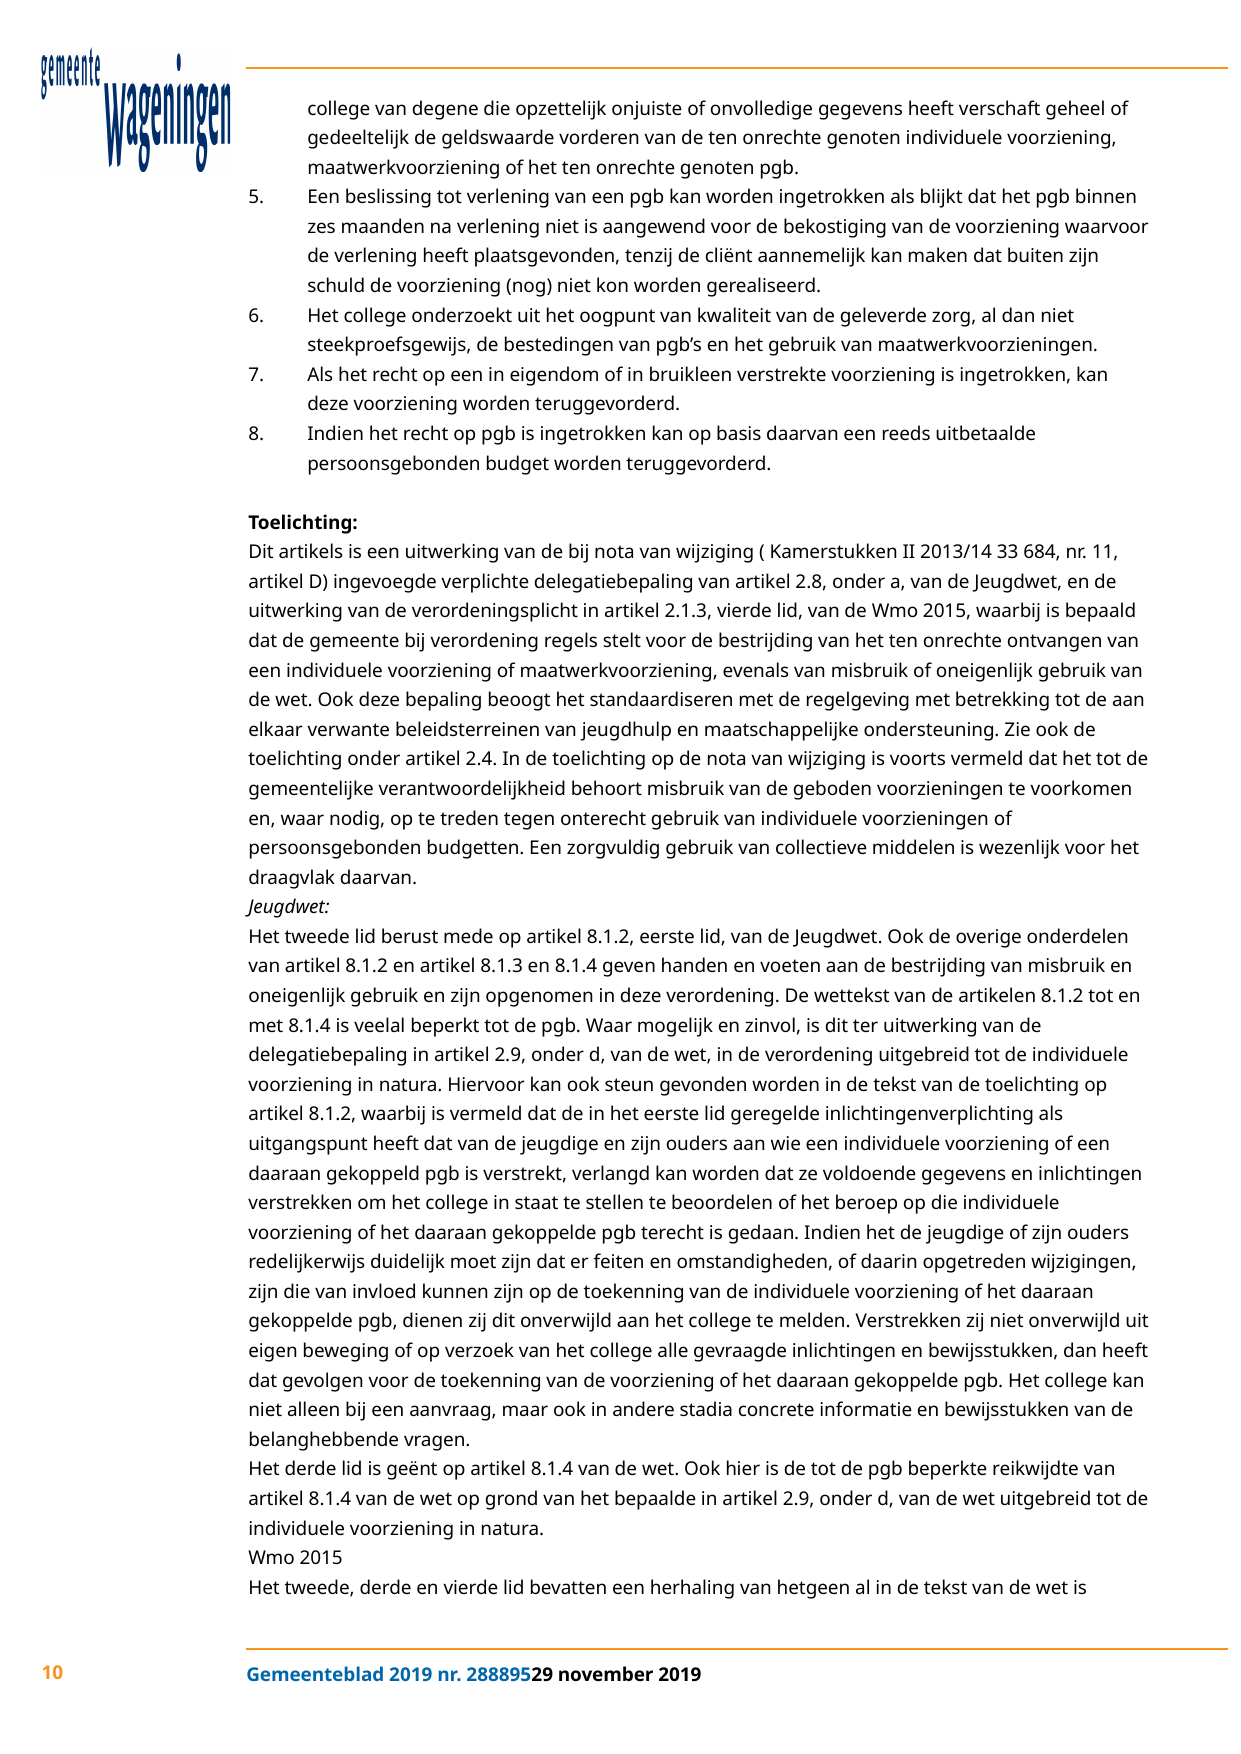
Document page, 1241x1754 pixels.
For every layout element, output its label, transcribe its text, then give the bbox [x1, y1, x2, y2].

picture [41, 47, 231, 172]
list Indien het recht op pgb is ingetrokken kan op basis daarvan een reeds uitbetaalde persoonsgebonden budget worden teruggevorderd. [248, 420, 1152, 476]
text Het tweede, derde en vierde lid bevatten een herhaling van hetgeen al in de tekst van de wet is [248, 1574, 1152, 1600]
text Jeugdwet: [248, 893, 1152, 919]
list Als het recht op een in eigendom of in bruikleen verstrekte voorziening is ingetrokken, kan deze voorziening worden teruggevorderd. [248, 361, 1152, 416]
text Wmo 2015 [248, 1544, 1152, 1570]
list Een beslissing tot verlening van een pgb kan worden ingetrokken als blijkt dat het pgb binnen zes maanden na verlening niet is aangewend voor de bekostiging van de voorziening waarvoor de verlening heeft plaatsgevonden, tenzij de cliënt aannemelijk kan maken dat buiten zijn schuld de voorziening (nog) niet kon worden gerealiseerd. [248, 183, 1152, 298]
list college van degene die opzettelijk onjuiste of onvolledige gegevens heeft verschaft geheel of gedeeltelijk de geldswaarde vorderen van de ten onrechte genoten individuele voorziening, maatwerkvoorziening of het ten onrechte genoten pgb. [248, 95, 1152, 180]
text Toelichting: [248, 509, 1152, 535]
text Het tweede lid berust mede op artikel 8.1.2, eerste lid, van de Jeugdwet. Ook de overige onderdelen van artikel 8.1.2 en artikel 8.1.3 en 8.1.4 geven handen en voeten aan de bestrijding van misbruik en oneigenlijk gebruik en zijn opgenomen in deze verordening. De wettekst van de artikelen 8.1.2 tot en met 8.1.4 is veelal beperkt tot de pgb. Waar mogelijk en zinvol, is dit ter uitwerking van de delegatiebepaling in artikel 2.9, onder d, van de wet, in de verordening uitgebreid tot de individuele voorziening in natura. Hiervoor kan ook steun gevonden worden in de tekst van de toelichting op artikel 8.1.2, waarbij is vermeld dat de in het eerste lid geregelde inlichtingenverplichting als uitgangspunt heeft dat van de jeugdige en zijn ouders aan wie een individuele voorziening of een daaraan gekoppeld pgb is verstrekt, verlangd kan worden dat ze voldoende gegevens en inlichtingen verstrekken om het college in staat te stellen te beoordelen of het beroep op die individuele voorziening of het daaraan gekoppelde pgb terecht is gedaan. Indien het de jeugdige of zijn ouders redelijkerwijs duidelijk moet zijn dat er feiten en omstandigheden, of daarin opgetreden wijzigingen, zijn die van invloed kunnen zijn op de toekenning van de individuele voorziening of het daaraan gekoppelde pgb, dienen zij dit onverwijld aan het college te melden. Verstrekken zij niet onverwijld uit eigen beweging of op verzoek van het college alle gevraagde inlichtingen en bewijsstukken, dan heeft dat gevolgen voor de toekenning van de voorziening of het daaraan gekoppelde pgb. Het college kan niet alleen bij een aanvraag, maar ook in andere stadia concrete informatie en bewijsstukken van de belanghebbende vragen. [248, 923, 1152, 1452]
text Dit artikels is een uitwerking van de bij nota van wijziging ( Kamerstukken II 2013/14 33 684, nr. 11, artikel D) ingevoegde verplichte delegatiebepaling van artikel 2.8, onder a, van de Jeugdwet, en de uitwerking van de verordeningsplicht in artikel 2.1.3, vierde lid, van de Wmo 2015, waarbij is bepaald dat de gemeente bij verordening regels stelt voor de bestrijding van het ten onrechte ontvangen van een individuele voorziening of maatwerkvoorziening, evenals van misbruik of oneigenlijk gebruik van de wet. Ook deze bepaling beoogt het standaardiseren met de regelgeving met betrekking tot de aan elkaar verwante beleidsterreinen van jeugdhulp en maatschappelijke ondersteuning. Zie ook de toelichting onder artikel 2.4. In de toelichting op de nota van wijziging is voorts vermeld dat het tot de gemeentelijke verantwoordelijkheid behoort misbruik van de geboden voorzieningen te voorkomen en, waar nodig, op te treden tegen onterecht gebruik van individuele voorzieningen of persoonsgebonden budgetten. Een zorgvuldig gebruik van collectieve middelen is wezenlijk voor het draagvlak daarvan. [248, 538, 1152, 890]
list Het college onderzoekt uit het oogpunt van kwaliteit van de geleverde zorg, al dan niet steekproefsgewijs, de bestedingen van pgb’s en het gebruik van maatwerkvoorzieningen. [248, 302, 1152, 357]
text Het derde lid is geënt op artikel 8.1.4 van de wet. Ook hier is de tot de pgb beperkte reikwijdte van artikel 8.1.4 van de wet op grond van het bepaalde in artikel 2.9, onder d, van de wet uitgebreid tot de individuele voorziening in natura. [248, 1456, 1152, 1541]
